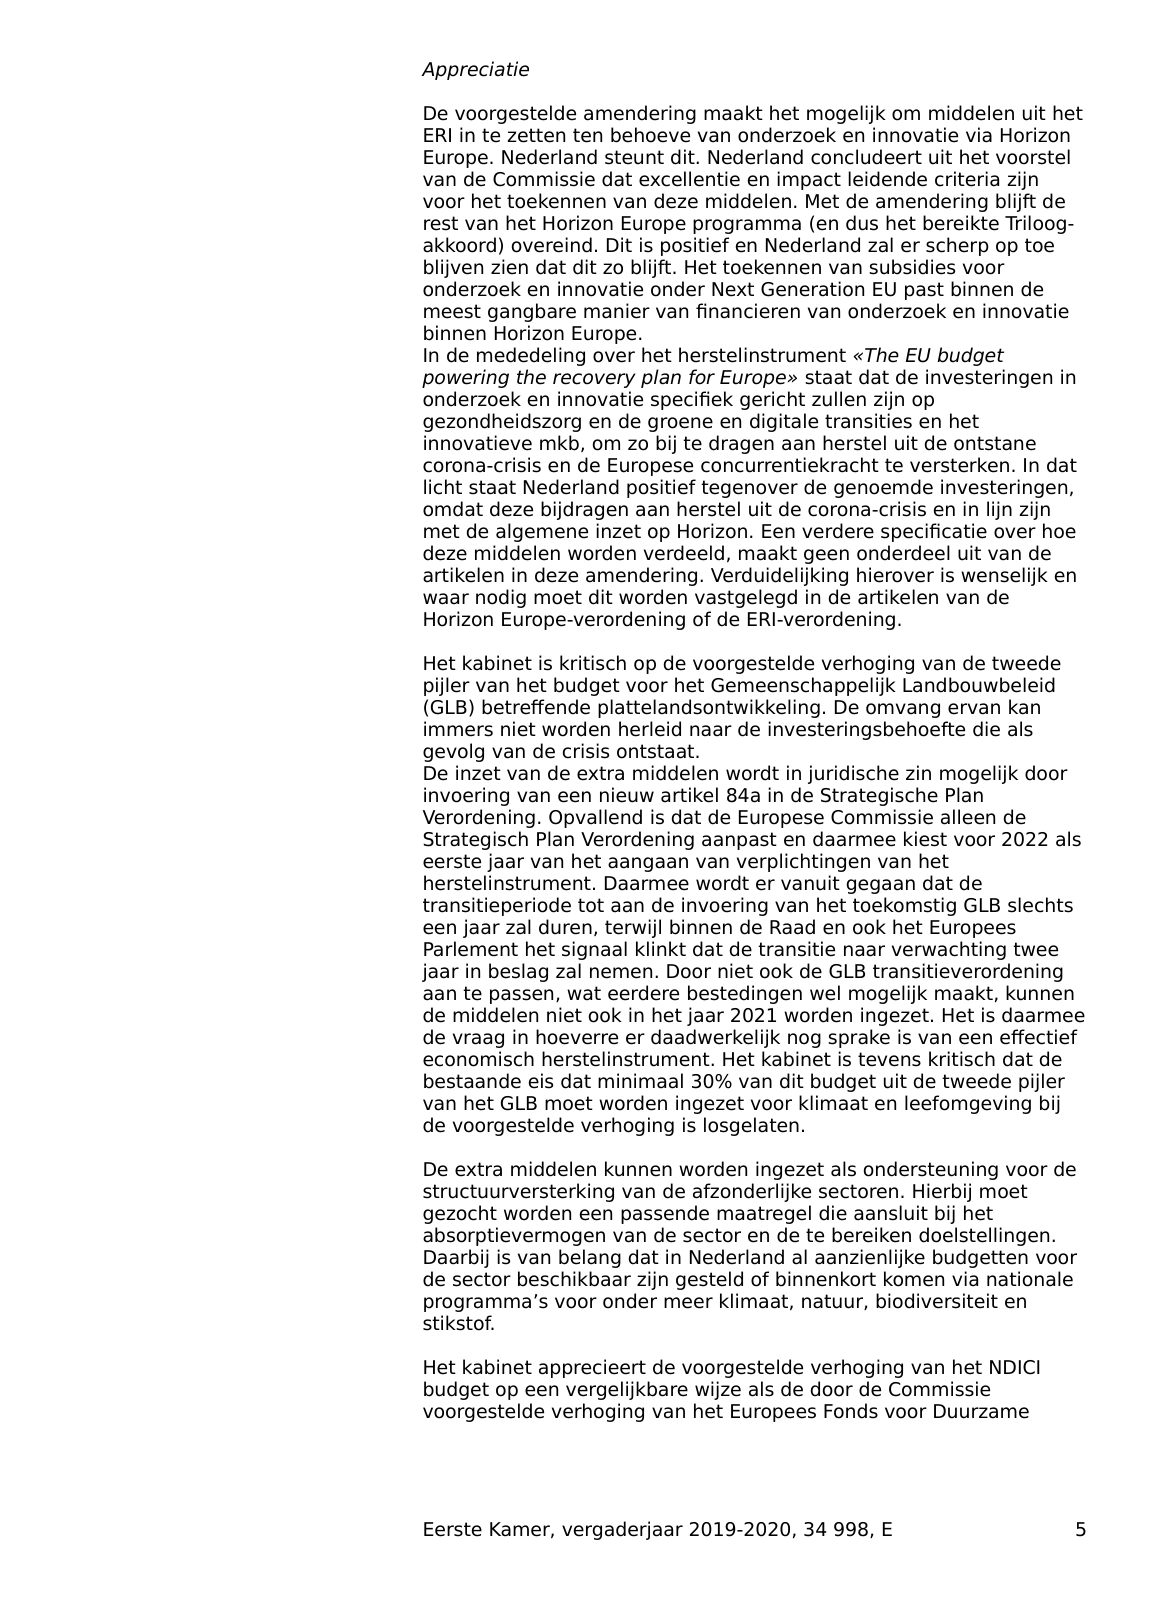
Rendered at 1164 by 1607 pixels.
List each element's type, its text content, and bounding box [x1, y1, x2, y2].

text Het kabinet apprecieert de voorgestelde verhoging van het NDICI budget op een vergelijkbare wijze als de door de Commissie voorgestelde verhoging van het Europees Fonds voor Duurzame [422, 1357, 1087, 1423]
text In de mededeling over het herstelinstrument «The EU budget powering the recovery plan for Europe» staat dat de investeringen in onderzoek en innovatie specifiek gericht zullen zijn op gezondheidszorg en de groene en digitale transities en het innovatieve mkb, om zo bij te dragen aan herstel uit de ontstane corona-crisis en de Europese concurrentiekracht te versterken. In dat licht staat Nederland positief tegenover de genoemde investeringen, omdat deze bijdragen aan herstel uit de corona-crisis en in lijn zijn met de algemene inzet op Horizon. Een verdere specificatie over hoe deze middelen worden verdeeld, maakt geen onderdeel uit van de artikelen in deze amendering. Verduidelijking hierover is wenselijk en waar nodig moet dit worden vastgelegd in de artikelen van de Horizon Europe-verordening of de ERI-verordening. [422, 345, 1087, 631]
text De voorgestelde amendering maakt het mogelijk om middelen uit het ERI in te zetten ten behoeve van onderzoek en innovatie via Horizon Europe. Nederland steunt dit. Nederland concludeert uit het voorstel van de Commissie dat excellentie en impact leidende criteria zijn voor het toekennen van deze middelen. Met de amendering blijft de rest van het Horizon Europe programma (en dus het bereikte Triloog-akkoord) overeind. Dit is positief en Nederland zal er scherp op toe blijven zien dat dit zo blijft. Het toekennen van subsidies voor onderzoek en innovatie onder Next Generation EU past binnen de meest gangbare manier van financieren van onderzoek en innovatie binnen Horizon Europe. [422, 103, 1087, 345]
text De extra middelen kunnen worden ingezet als ondersteuning voor de structuurversterking van de afzonderlijke sectoren. Hierbij moet gezocht worden een passende maatregel die aansluit bij het absorptievermogen van de sector en de te bereiken doelstellingen. Daarbij is van belang dat in Nederland al aanzienlijke budgetten voor de sector beschikbaar zijn gesteld of binnenkort komen via nationale programma’s voor onder meer klimaat, natuur, biodiversiteit en stikstof. [422, 1159, 1087, 1334]
text De inzet van de extra middelen wordt in juridische zin mogelijk door invoering van een nieuw artikel 84a in de Strategische Plan Verordening. Opvallend is dat de Europese Commissie alleen de Strategisch Plan Verordening aanpast en daarmee kiest voor 2022 als eerste jaar van het aangaan van verplichtingen van het herstelinstrument. Daarmee wordt er vanuit gegaan dat de transitieperiode tot aan de invoering van het toekomstig GLB slechts een jaar zal duren, terwijl binnen de Raad en ook het Europees Parlement het signaal klinkt dat de transitie naar verwachting twee jaar in beslag zal nemen. Door niet ook de GLB transitieverordening aan te passen, wat eerdere bestedingen wel mogelijk maakt, kunnen de middelen niet ook in het jaar 2021 worden ingezet. Het is daarmee de vraag in hoeverre er daadwerkelijk nog sprake is van een effectief economisch herstelinstrument. Het kabinet is tevens kritisch dat de bestaande eis dat minimaal 30% van dit budget uit de tweede pijler van het GLB moet worden ingezet voor klimaat en leefomgeving bij de voorgestelde verhoging is losgelaten. [422, 763, 1087, 1136]
text Het kabinet is kritisch op de voorgestelde verhoging van de tweede pijler van het budget voor het Gemeenschappelijk Landbouwbeleid (GLB) betreffende plattelandsontwikkeling. De omvang ervan kan immers niet worden herleid naar de investeringsbehoefte die als gevolg van de crisis ontstaat. [422, 653, 1087, 763]
subtitle Appreciatie [422, 59, 1087, 81]
